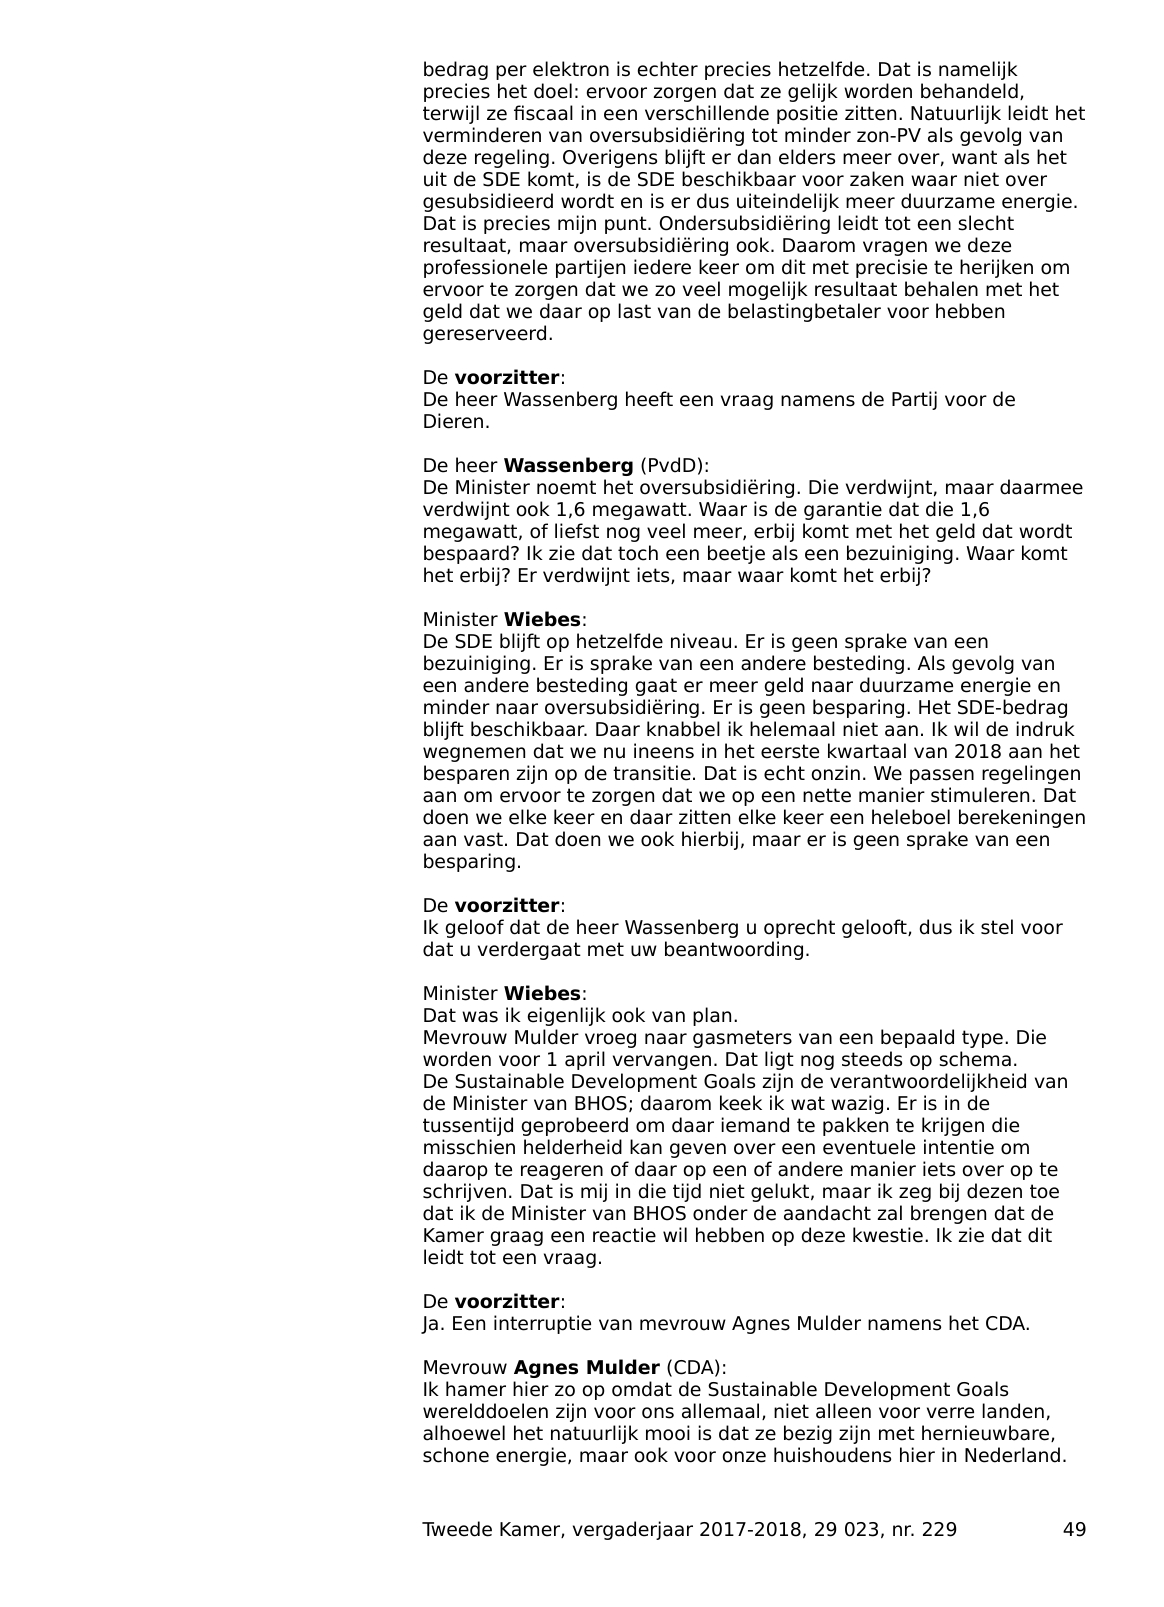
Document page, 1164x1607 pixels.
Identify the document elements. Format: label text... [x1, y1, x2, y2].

text De voorzitter: [422, 367, 1087, 389]
text Ik hamer hier zo op omdat de Sustainable Development Goals werelddoelen zijn voor ons allemaal, niet alleen voor verre landen, alhoewel het natuurlijk mooi is dat ze bezig zijn met hernieuwbare, schone energie, maar ook voor onze huishoudens hier in Nederland. [422, 1379, 1087, 1467]
text Ik geloof dat de heer Wassenberg u oprecht gelooft, dus ik stel voor dat u verdergaat met uw beantwoording. [422, 917, 1087, 961]
text Dat was ik eigenlijk ook van plan. [422, 1005, 1087, 1027]
text De heer Wassenberg (PvdD): [422, 455, 1087, 477]
text De Sustainable Development Goals zijn de verantwoordelijkheid van de Minister van BHOS; daarom keek ik wat wazig. Er is in de tussentijd geprobeerd om daar iemand te pakken te krijgen die misschien helderheid kan geven over een eventuele intentie om daarop te reageren of daar op een of andere manier iets over op te schrijven. Dat is mij in die tijd niet gelukt, maar ik zeg bij dezen toe dat ik de Minister van BHOS onder de aandacht zal brengen dat de Kamer graag een reactie wil hebben op deze kwestie. Ik zie dat dit leidt tot een vraag. [422, 1071, 1087, 1269]
text De Minister noemt het oversubsidiëring. Die verdwijnt, maar daarmee verdwijnt ook 1,6 megawatt. Waar is de garantie dat die 1,6 megawatt, of liefst nog veel meer, erbij komt met het geld dat wordt bespaard? Ik zie dat toch een beetje als een bezuiniging. Waar komt het erbij? Er verdwijnt iets, maar waar komt het erbij? [422, 477, 1087, 587]
text De voorzitter: [422, 895, 1087, 917]
text De heer Wassenberg heeft een vraag namens de Partij voor de Dieren. [422, 389, 1087, 433]
text Mevrouw Mulder vroeg naar gasmeters van een bepaald type. Die worden voor 1 april vervangen. Dat ligt nog steeds op schema. [422, 1027, 1087, 1071]
text De voorzitter: [422, 1291, 1087, 1313]
text bedrag per elektron is echter precies hetzelfde. Dat is namelijk precies het doel: ervoor zorgen dat ze gelijk worden behandeld, terwijl ze fiscaal in een verschillende positie zitten. Natuurlijk leidt het verminderen van oversubsidiëring tot minder zon-PV als gevolg van deze regeling. Overigens blijft er dan elders meer over, want als het uit de SDE komt, is de SDE beschikbaar voor zaken waar niet over gesubsidieerd wordt en is er dus uiteindelijk meer duurzame energie. Dat is precies mijn punt. Ondersubsidiëring leidt tot een slecht resultaat, maar oversubsidiëring ook. Daarom vragen we deze professionele partijen iedere keer om dit met precisie te herijken om ervoor te zorgen dat we zo veel mogelijk resultaat behalen met het geld dat we daar op last van de belastingbetaler voor hebben gereserveerd. [422, 59, 1087, 345]
text Minister Wiebes: [422, 983, 1087, 1005]
text Ja. Een interruptie van mevrouw Agnes Mulder namens het CDA. [422, 1313, 1087, 1335]
text Mevrouw Agnes Mulder (CDA): [422, 1357, 1087, 1379]
text De SDE blijft op hetzelfde niveau. Er is geen sprake van een bezuiniging. Er is sprake van een andere besteding. Als gevolg van een andere besteding gaat er meer geld naar duurzame energie en minder naar oversubsidiëring. Er is geen besparing. Het SDE-bedrag blijft beschikbaar. Daar knabbel ik helemaal niet aan. Ik wil de indruk wegnemen dat we nu ineens in het eerste kwartaal van 2018 aan het besparen zijn op de transitie. Dat is echt onzin. We passen regelingen aan om ervoor te zorgen dat we op een nette manier stimuleren. Dat doen we elke keer en daar zitten elke keer een heleboel berekeningen aan vast. Dat doen we ook hierbij, maar er is geen sprake van een besparing. [422, 631, 1087, 873]
text Minister Wiebes: [422, 609, 1087, 631]
